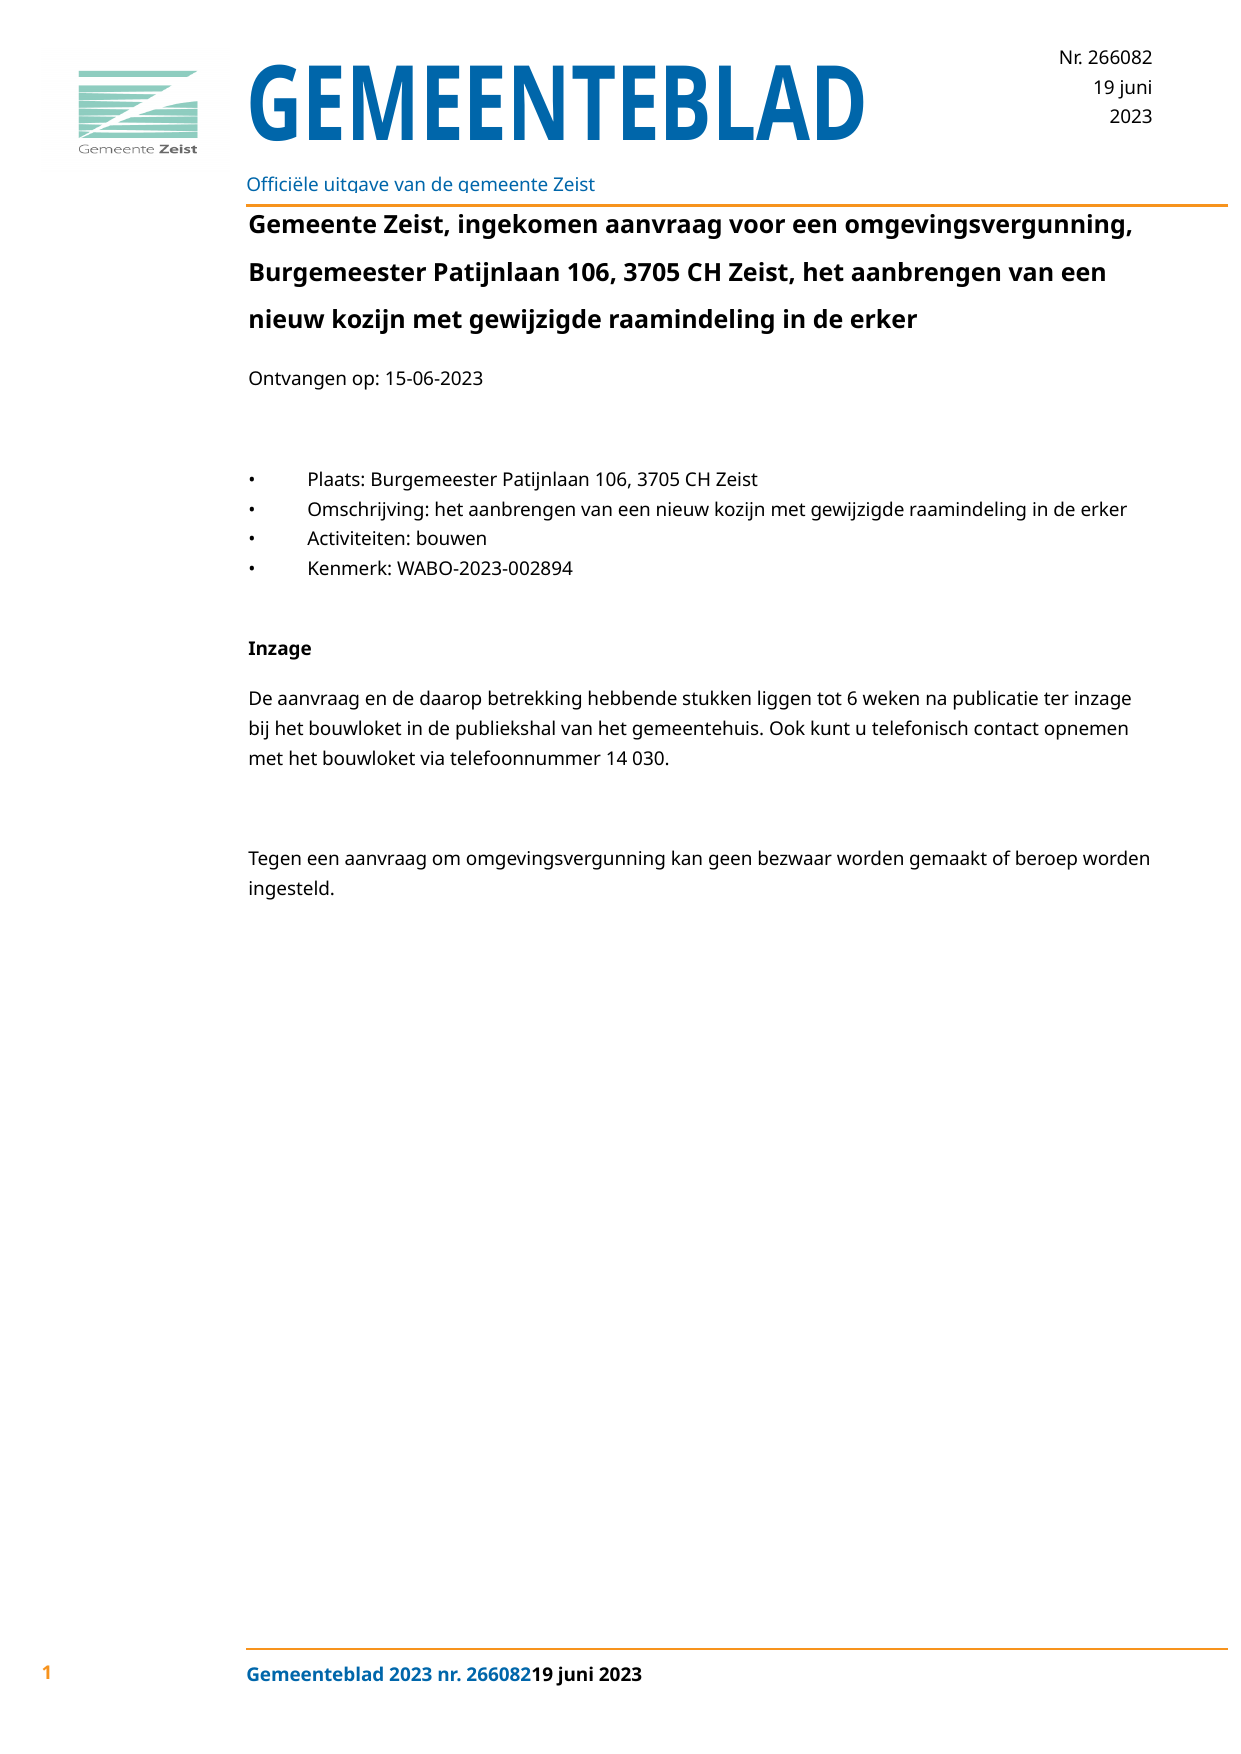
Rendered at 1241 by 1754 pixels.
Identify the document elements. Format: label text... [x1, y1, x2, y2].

list Plaats: Burgemeester Patijnlaan 106, 3705 CH Zeist [248, 466, 1152, 492]
picture [41, 47, 231, 172]
list Activiteiten: bouwen [248, 526, 1152, 551]
list Kenmerk: WABO-2023-002894 [248, 555, 1152, 581]
text Gemeente Zeist, ingekomen aanvraag voor een omgevingsvergunning, Burgemeester Patijnlaan 106, 3705 CH Zeist, het aanbrengen van een nieuw kozijn met gewijzigde raamindeling in de erker [248, 207, 1152, 336]
text Inzage [248, 635, 1152, 661]
text De aanvraag en de daarop betrekking hebbende stukken liggen tot 6 weken na publicatie ter inzage bij het bouwloket in de publiekshal van het gemeentehuis. Ook kunt u telefonisch contact opnemen met het bouwloket via telefoonnummer 14 030. [248, 686, 1152, 770]
text Ontvangen op: 15-06-2023 [248, 366, 1152, 391]
text Tegen een aanvraag om omgevingsvergunning kan geen bezwaar worden gemaakt of beroep worden ingesteld. [248, 846, 1152, 901]
list Omschrijving: het aanbrengen van een nieuw kozijn met gewijzigde raamindeling in de erker [248, 496, 1152, 522]
